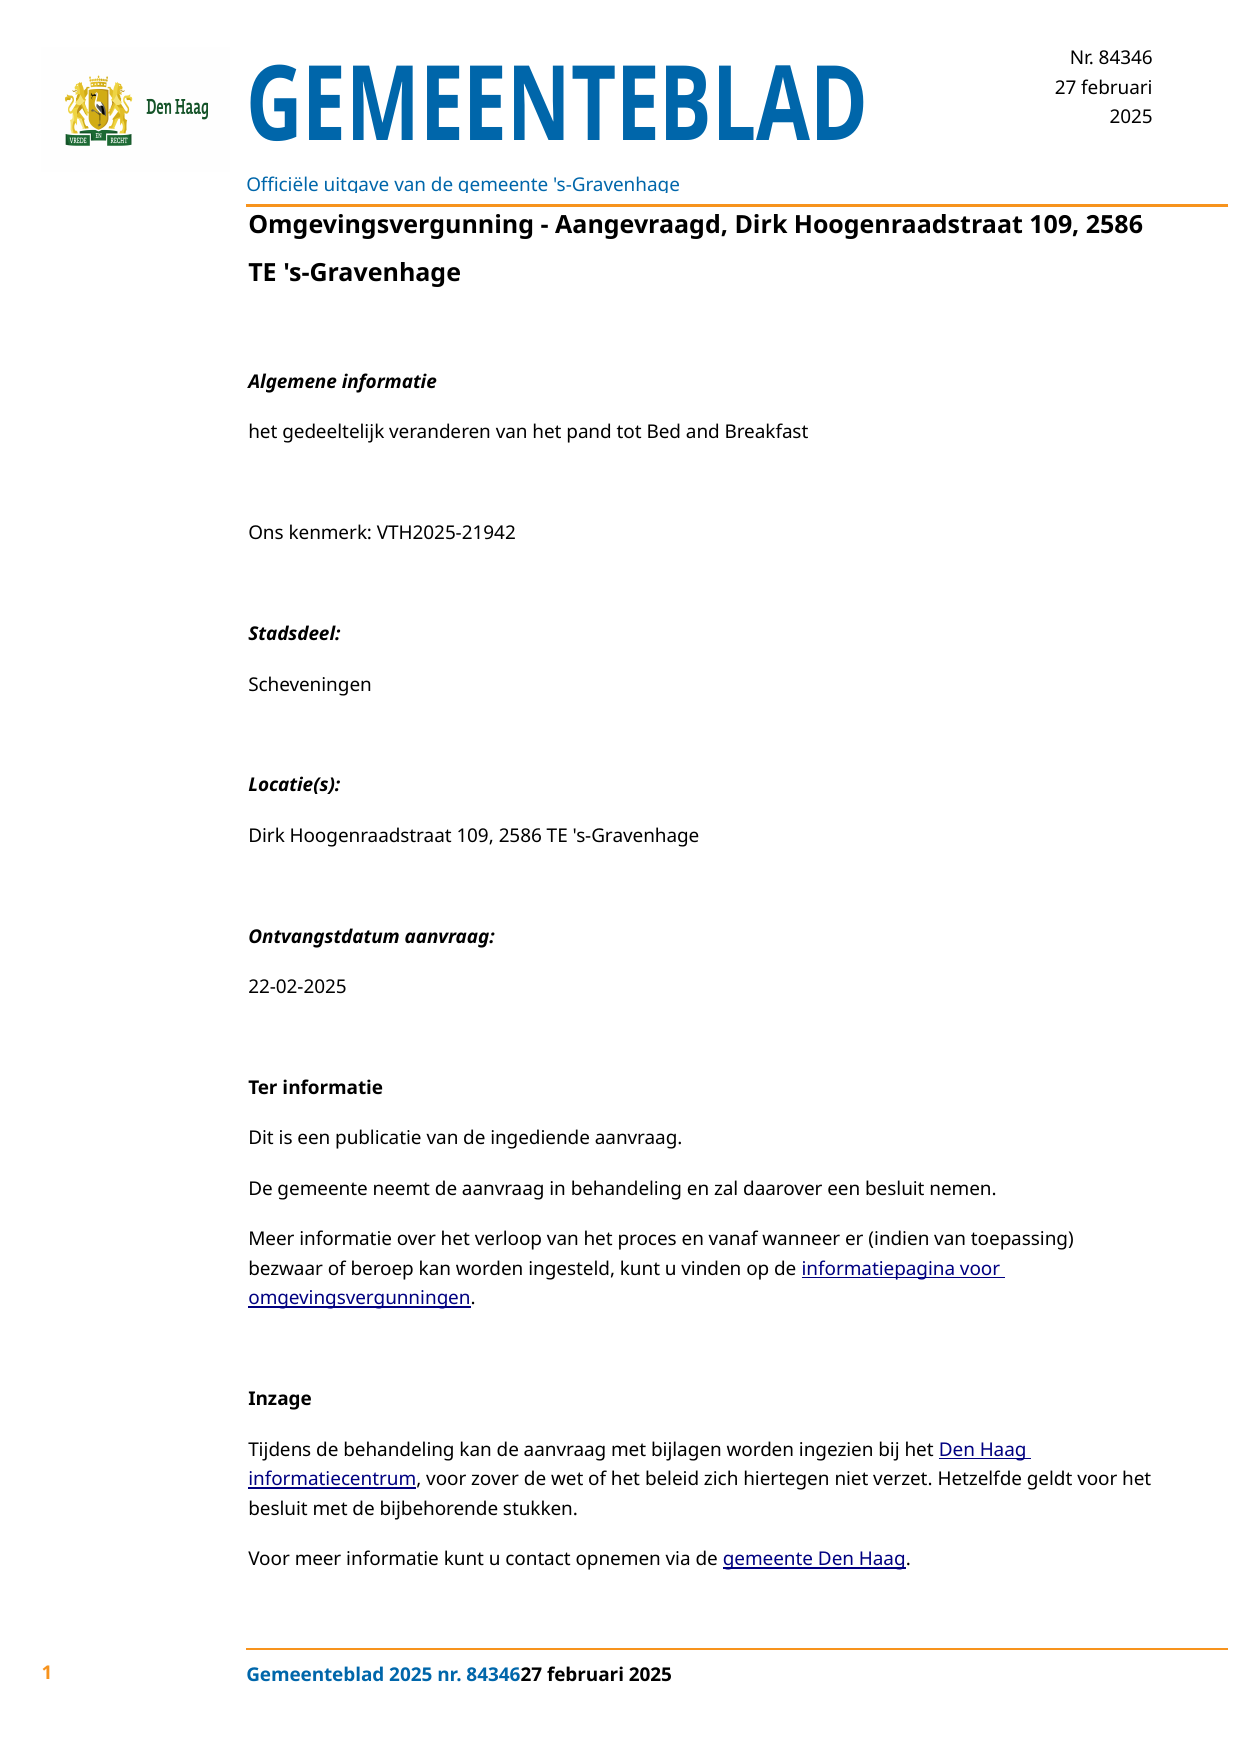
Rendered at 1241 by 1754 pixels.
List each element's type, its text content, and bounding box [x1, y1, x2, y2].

text Meer informatie over het verloop van het proces en vanaf wanneer er (indien van toepassing) bezwaar of beroep kan worden ingesteld, kunt u vinden op de informatiepagina voor omgevingsvergunningen. [248, 1225, 1152, 1310]
text 22-02-2025 [248, 973, 1152, 999]
text Omgevingsvergunning - Aangevraagd, Dirk Hoogenraadstraat 109, 2586 TE 's-Gravenhage [248, 207, 1152, 288]
text Ons kenmerk: VTH2025-21942 [248, 519, 1152, 545]
text De gemeente neemt de aanvraag in behandeling en zal daarover een besluit nemen. [248, 1175, 1152, 1201]
text Stadsdeel: [248, 620, 1152, 646]
text Ter informatie [248, 1074, 1152, 1100]
text Tijdens de behandeling kan de aanvraag met bijlagen worden ingezien bij het Den Haag informatiecentrum, voor zover de wet of het beleid zich hiertegen niet verzet. Hetzelfde geldt voor het besluit met de bijbehorende stukken. [248, 1436, 1152, 1521]
text Algemene informatie [248, 368, 1152, 394]
text Scheveningen [248, 671, 1152, 697]
text het gedeeltelijk veranderen van het pand tot Bed and Breakfast [248, 419, 1152, 444]
text Ontvangstdatum aanvraag: [248, 923, 1152, 949]
picture [41, 47, 231, 172]
text Inzage [248, 1385, 1152, 1411]
text Dit is een publicatie van de ingediende aanvraag. [248, 1124, 1152, 1150]
text Locatie(s): [248, 772, 1152, 797]
text Dirk Hoogenraadstraat 109, 2586 TE 's-Gravenhage [248, 822, 1152, 848]
text Voor meer informatie kunt u contact opnemen via de gemeente Den Haag. [248, 1545, 1152, 1571]
